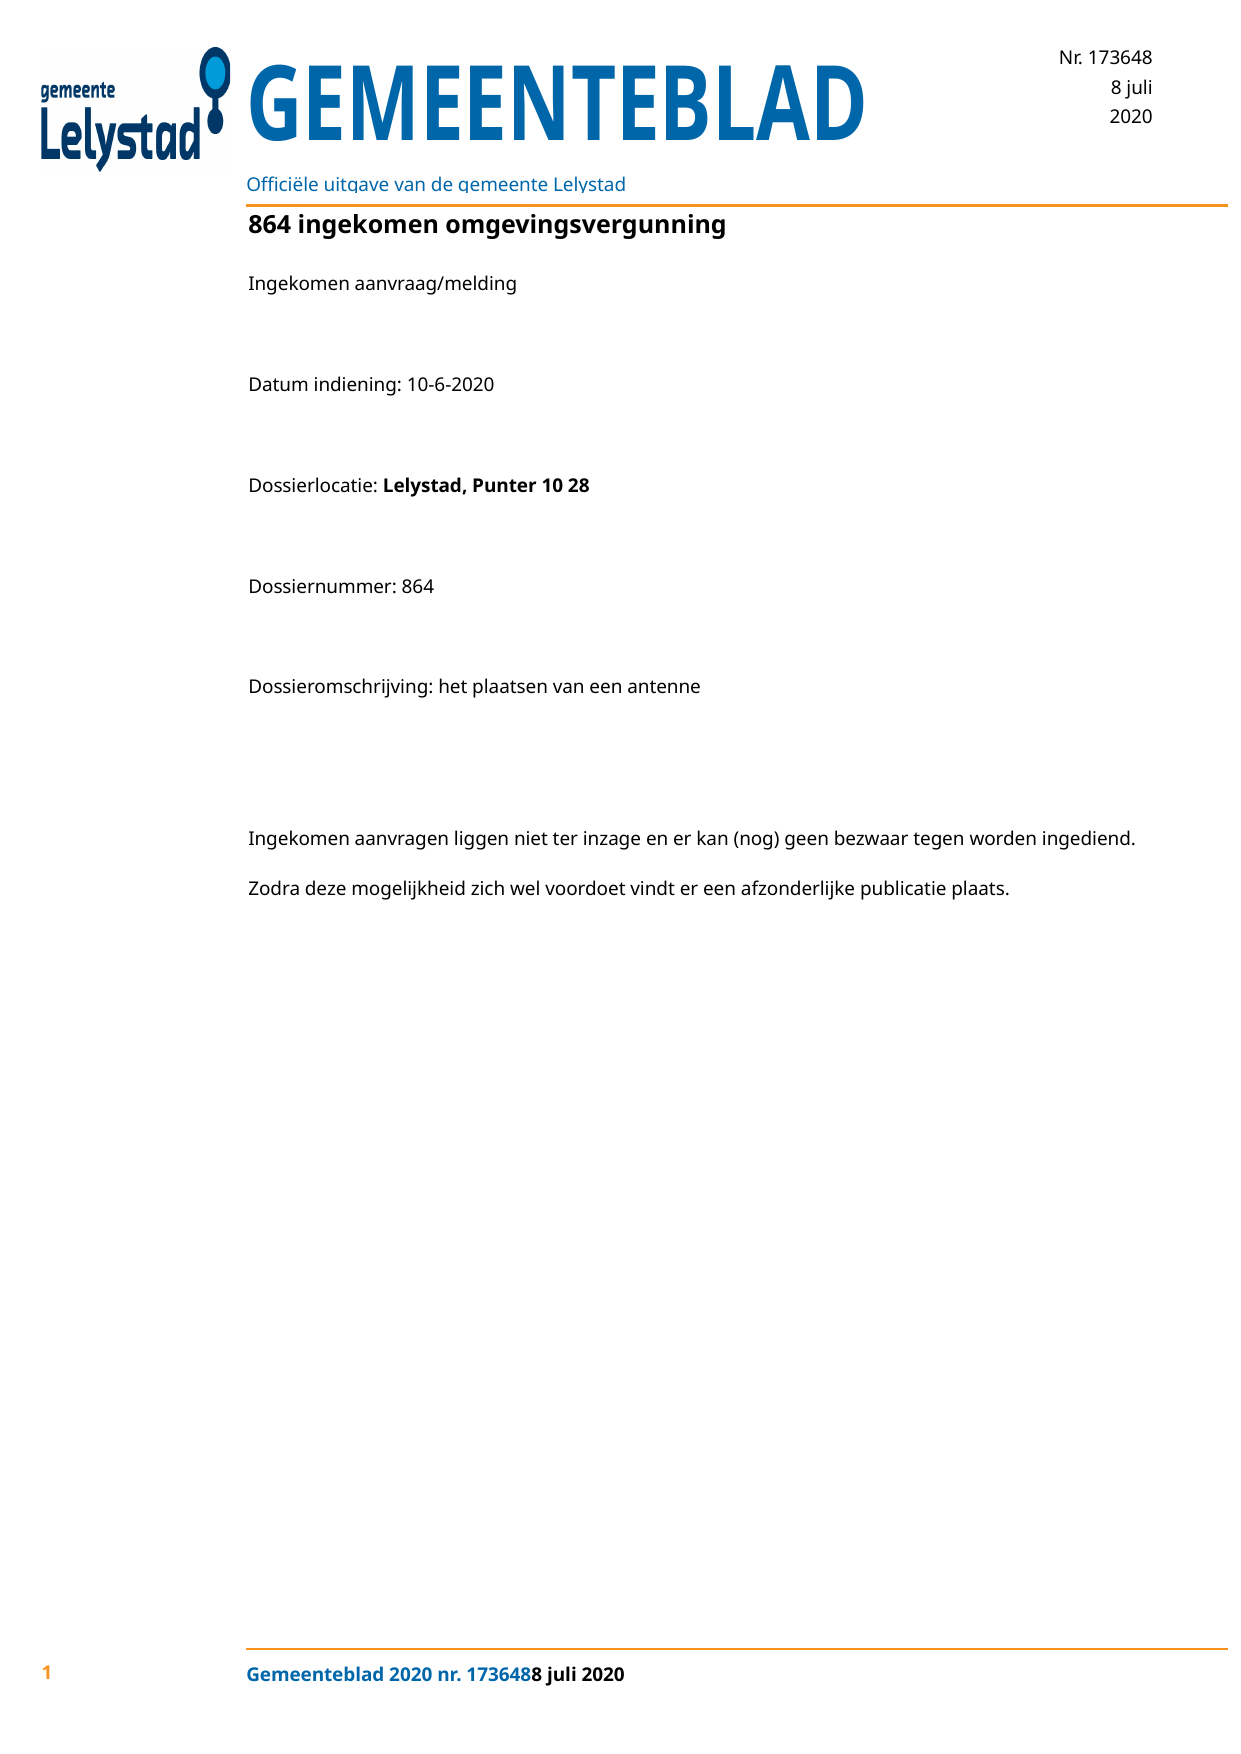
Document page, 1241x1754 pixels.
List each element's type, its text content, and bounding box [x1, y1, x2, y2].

text Dossierlocatie: Lelystad, Punter 10 28 [248, 472, 1152, 498]
text Dossieromschrijving: het plaatsen van een antenne [248, 674, 1152, 699]
text Zodra deze mogelijkheid zich wel voordoet vindt er een afzonderlijke publicatie plaats. [248, 875, 1152, 901]
text 864 ingekomen omgevingsvergunning [248, 207, 1152, 241]
picture [41, 47, 231, 172]
text Ingekomen aanvragen liggen niet ter inzage en er kan (nog) geen bezwaar tegen worden ingediend. [248, 825, 1152, 851]
text Ingekomen aanvraag/melding [248, 270, 1152, 296]
text Datum indiening: 10-6-2020 [248, 371, 1152, 397]
text Dossiernummer: 864 [248, 573, 1152, 598]
